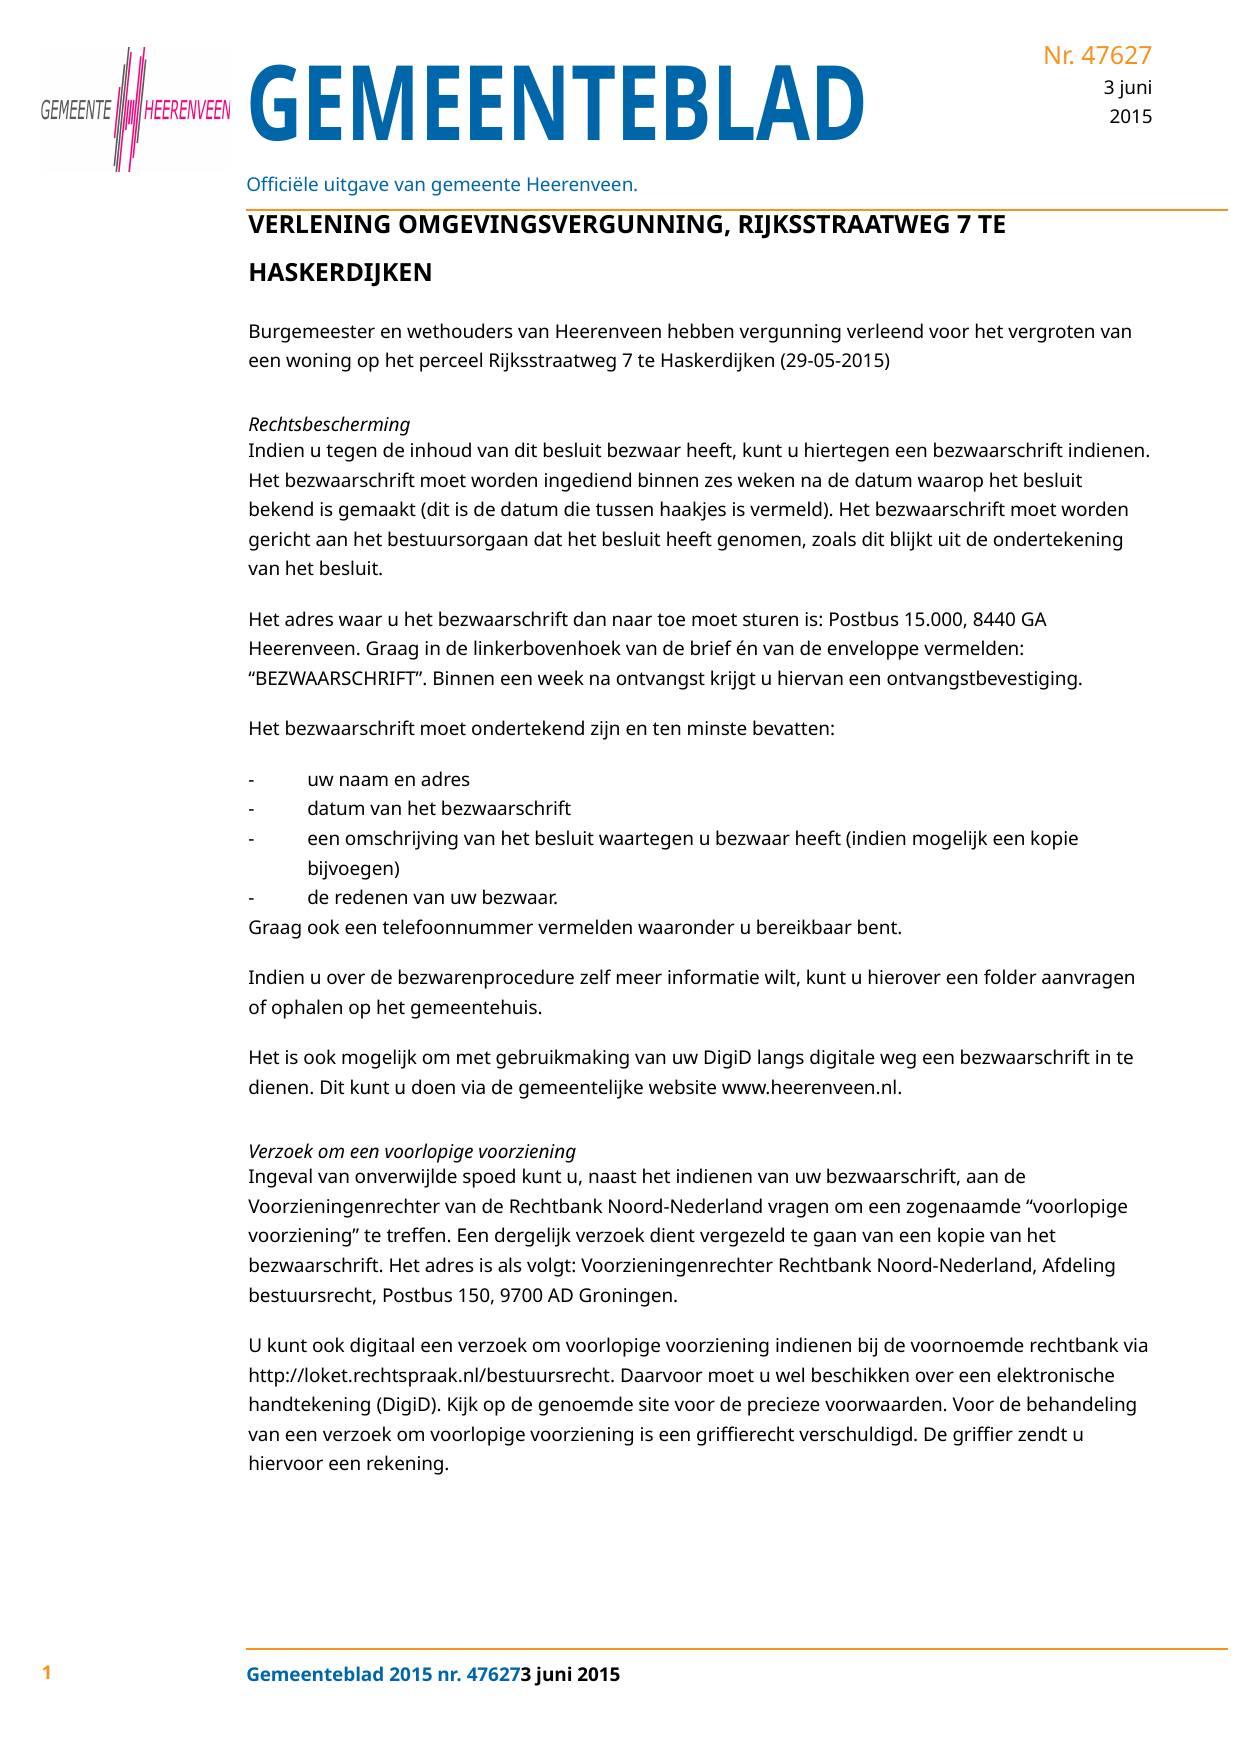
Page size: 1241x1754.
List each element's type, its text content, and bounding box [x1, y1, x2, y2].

text Rechtsbescherming [248, 411, 1152, 437]
list een omschrijving van het besluit waartegen u bezwaar heeft (indien mogelijk een kopie bijvoegen) [248, 825, 1152, 880]
text Het bezwaarschrift moet ondertekend zijn en ten minste bevatten: [248, 716, 1152, 741]
text Indien u tegen de inhoud van dit besluit bezwaar heeft, kunt u hiertegen een bezwaarschrift indienen. Het bezwaarschrift moet worden ingediend binnen zes weken na de datum waarop het besluit bekend is gemaakt (dit is de datum die tussen haakjes is vermeld). Het bezwaarschrift moet worden gericht aan het bestuursorgaan dat het besluit heeft genomen, zoals dit blijkt uit de ondertekening van het besluit. [248, 437, 1152, 581]
text VERLENING OMGEVINGSVERGUNNING, RIJKSSTRAATWEG 7 TE HASKERDIJKEN [248, 211, 1152, 288]
list uw naam en adres [248, 766, 1152, 792]
text Ingeval van onverwijlde spoed kunt u, naast het indienen van uw bezwaarschrift, aan de Voorzieningenrechter van de Rechtbank Noord-Nederland vragen om een zogenaamde “voorlopige voorziening” te treffen. Een dergelijk verzoek dient vergezeld te gaan van een kopie van het bezwaarschrift. Het adres is als volgt: Voorzieningenrechter Rechtbank Noord-Nederland, Afdeling bestuursrecht, Postbus 150, 9700 AD Groningen. [248, 1163, 1152, 1308]
text Het adres waar u het bezwaarschrift dan naar toe moet sturen is: Postbus 15.000, 8440 GA Heerenveen. Graag in de linkerbovenhoek van de brief én van de enveloppe vermelden: “BEZWAARSCHRIFT”. Binnen een week na ontvangst krijgt u hiervan een ontvangstbevestiging. [248, 606, 1152, 691]
list datum van het bezwaarschrift [248, 796, 1152, 821]
text Het is ook mogelijk om met gebruikmaking van uw DigiD langs digitale weg een bezwaarschrift in te dienen. Dit kunt u doen via de gemeentelijke website www.heerenveen.nl. [248, 1044, 1152, 1099]
picture [41, 47, 231, 172]
text U kunt ook digitaal een verzoek om voorlopige voorziening indienen bij de voornoemde rechtbank via http://loket.rechtspraak.nl/bestuursrecht. Daarvoor moet u wel beschikken over een elektronische handtekening (DigiD). Kijk op de genoemde site voor de precieze voorwaarden. Voor de behandeling van een verzoek om voorlopige voorziening is een griffierecht verschuldigd. De griffier zendt u hiervoor een rekening. [248, 1332, 1152, 1476]
text Graag ook een telefoonnummer vermelden waaronder u bereikbaar bent. [248, 914, 1152, 939]
text Verzoek om een voorlopige voorziening [248, 1138, 1152, 1163]
text Indien u over de bezwarenprocedure zelf meer informatie wilt, kunt u hierover een folder aanvragen of ophalen op het gemeentehuis. [248, 964, 1152, 1019]
text Burgemeester en wethouders van Heerenveen hebben vergunning verleend voor het vergroten van een woning op het perceel Rijksstraatweg 7 te Haskerdijken (29-05-2015) [248, 318, 1152, 373]
list de redenen van uw bezwaar. [248, 884, 1152, 910]
